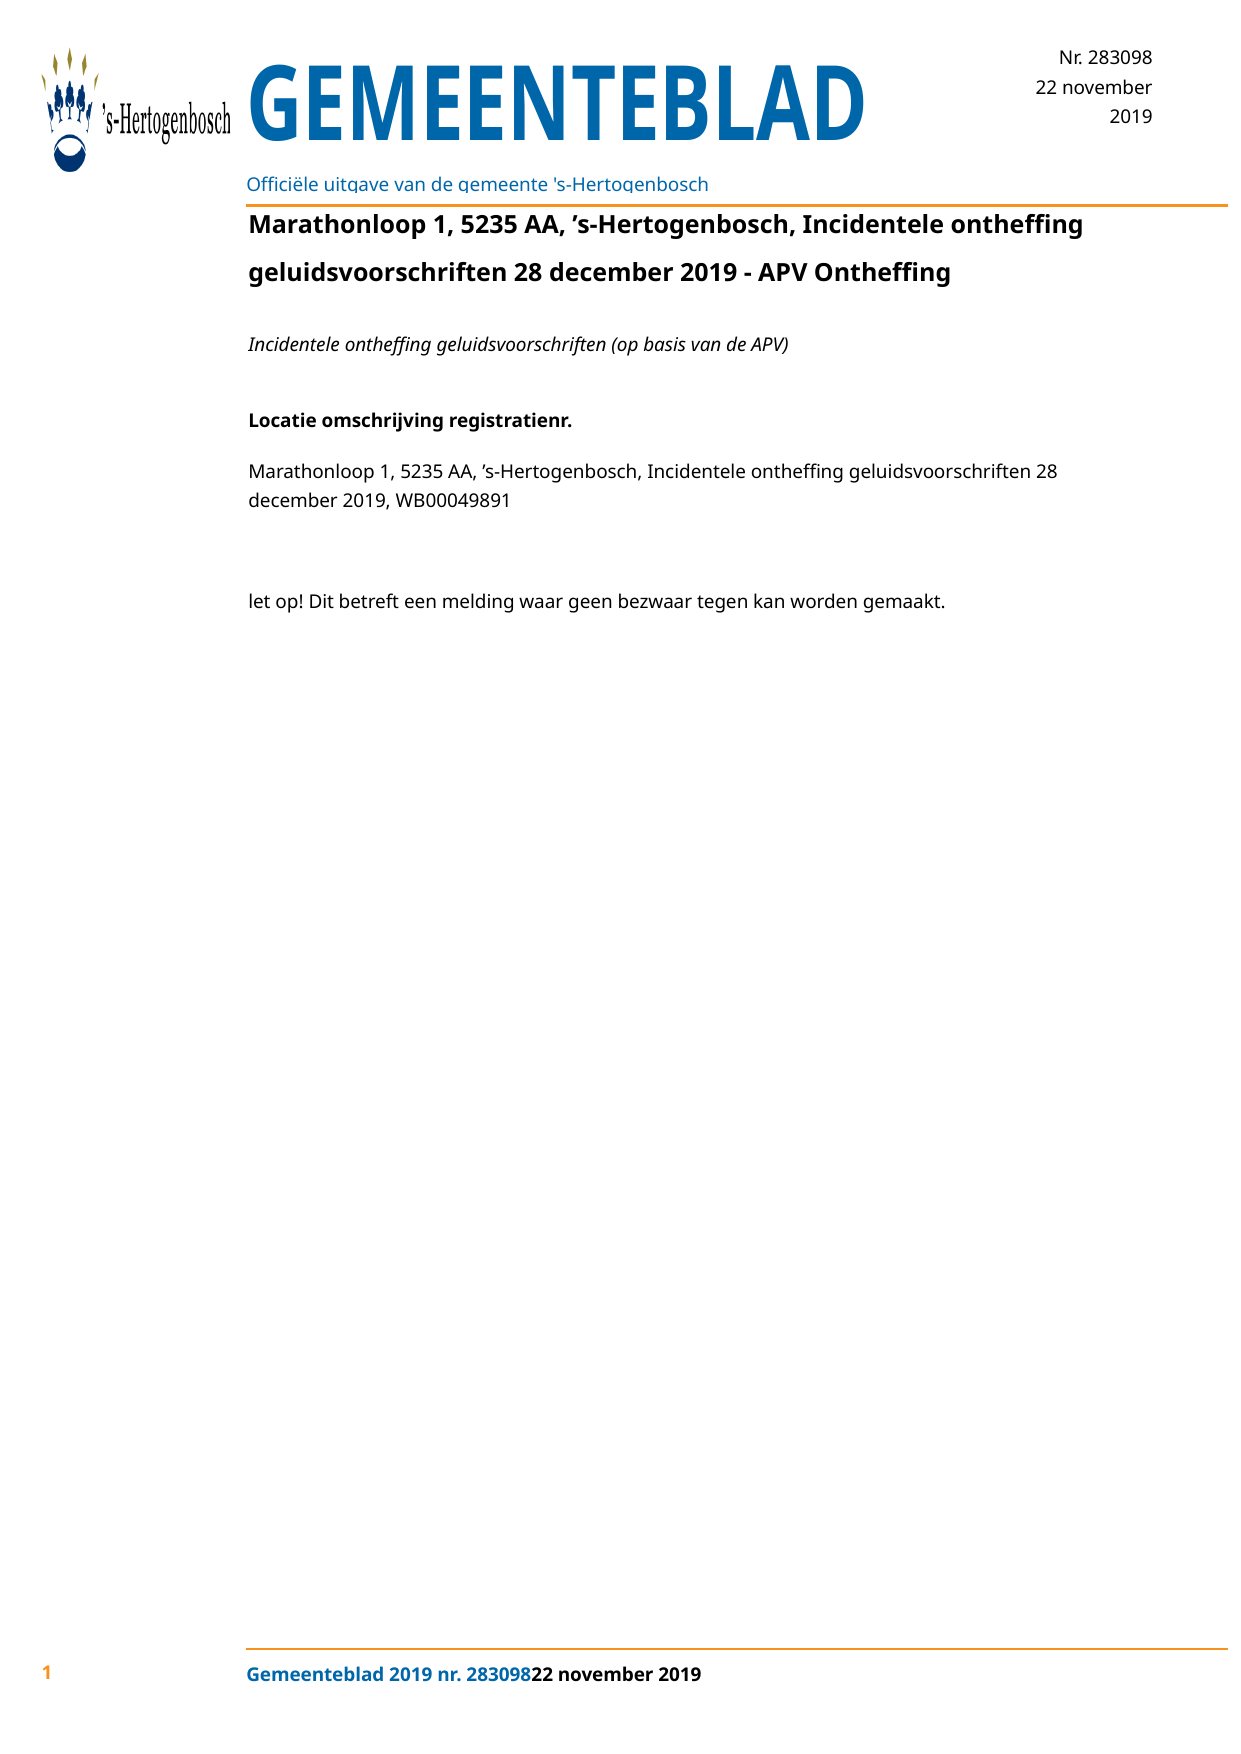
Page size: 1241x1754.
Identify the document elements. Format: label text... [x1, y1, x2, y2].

text Locatie omschrijving registratienr. [248, 408, 1152, 433]
text Incidentele ontheffing geluidsvoorschriften (op basis van de APV) [248, 331, 1152, 357]
text Marathonloop 1, 5235 AA, ’s-Hertogenbosch, Incidentele ontheffing geluidsvoorschriften 28 december 2019, WB00049891 [248, 458, 1152, 513]
text Marathonloop 1, 5235 AA, ’s-Hertogenbosch, Incidentele ontheffing geluidsvoorschriften 28 december 2019 - APV Ontheffing [248, 207, 1152, 288]
picture [41, 47, 231, 172]
text let op! Dit betreft een melding waar geen bezwaar tegen kan worden gemaakt. [248, 588, 1152, 614]
